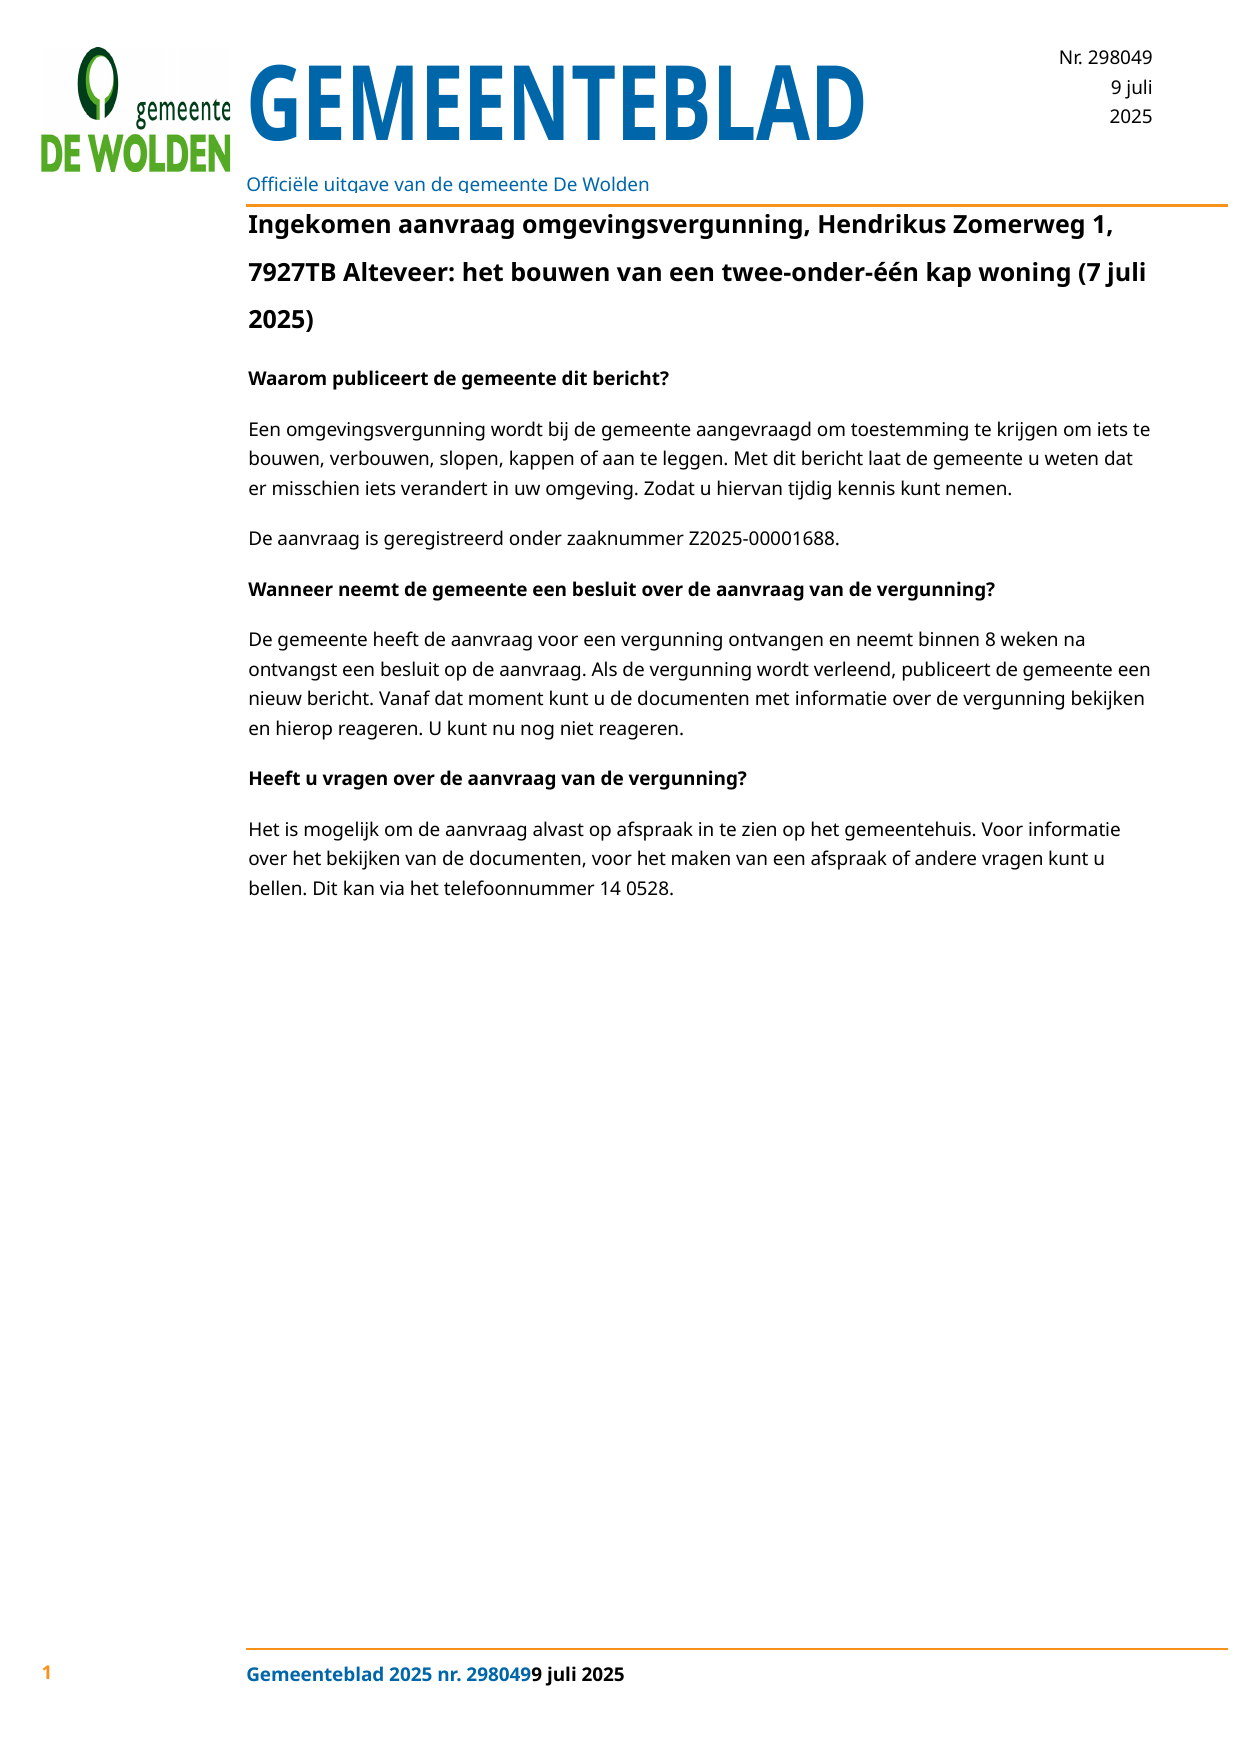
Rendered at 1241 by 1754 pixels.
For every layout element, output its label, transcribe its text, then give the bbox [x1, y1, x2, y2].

text Waarom publiceert de gemeente dit bericht? [248, 366, 1152, 391]
text Heeft u vragen over de aanvraag van de vergunning? [248, 766, 1152, 791]
text Wanneer neemt de gemeente een besluit over de aanvraag van de vergunning? [248, 576, 1152, 602]
text Ingekomen aanvraag omgevingsvergunning, Hendrikus Zomerweg 1, 7927TB Alteveer: het bouwen van een twee-onder-één kap woning (7 juli 2025) [248, 207, 1152, 336]
text De aanvraag is geregistreerd onder zaaknummer Z2025-00001688. [248, 526, 1152, 551]
text De gemeente heeft de aanvraag voor een vergunning ontvangen en neemt binnen 8 weken na ontvangst een besluit op de aanvraag. Als de vergunning wordt verleend, publiceert de gemeente een nieuw bericht. Vanaf dat moment kunt u de documenten met informatie over de vergunning bekijken en hierop reageren. U kunt nu nog niet reageren. [248, 626, 1152, 741]
picture [41, 47, 231, 172]
text Het is mogelijk om de aanvraag alvast op afspraak in te zien op het gemeentehuis. Voor informatie over het bekijken van de documenten, voor het maken van een afspraak of andere vragen kunt u bellen. Dit kan via het telefoonnummer 14 0528. [248, 816, 1152, 901]
text Een omgevingsvergunning wordt bij de gemeente aangevraagd om toestemming te krijgen om iets te bouwen, verbouwen, slopen, kappen of aan te leggen. Met dit bericht laat de gemeente u weten dat er misschien iets verandert in uw omgeving. Zodat u hiervan tijdig kennis kunt nemen. [248, 416, 1152, 501]
